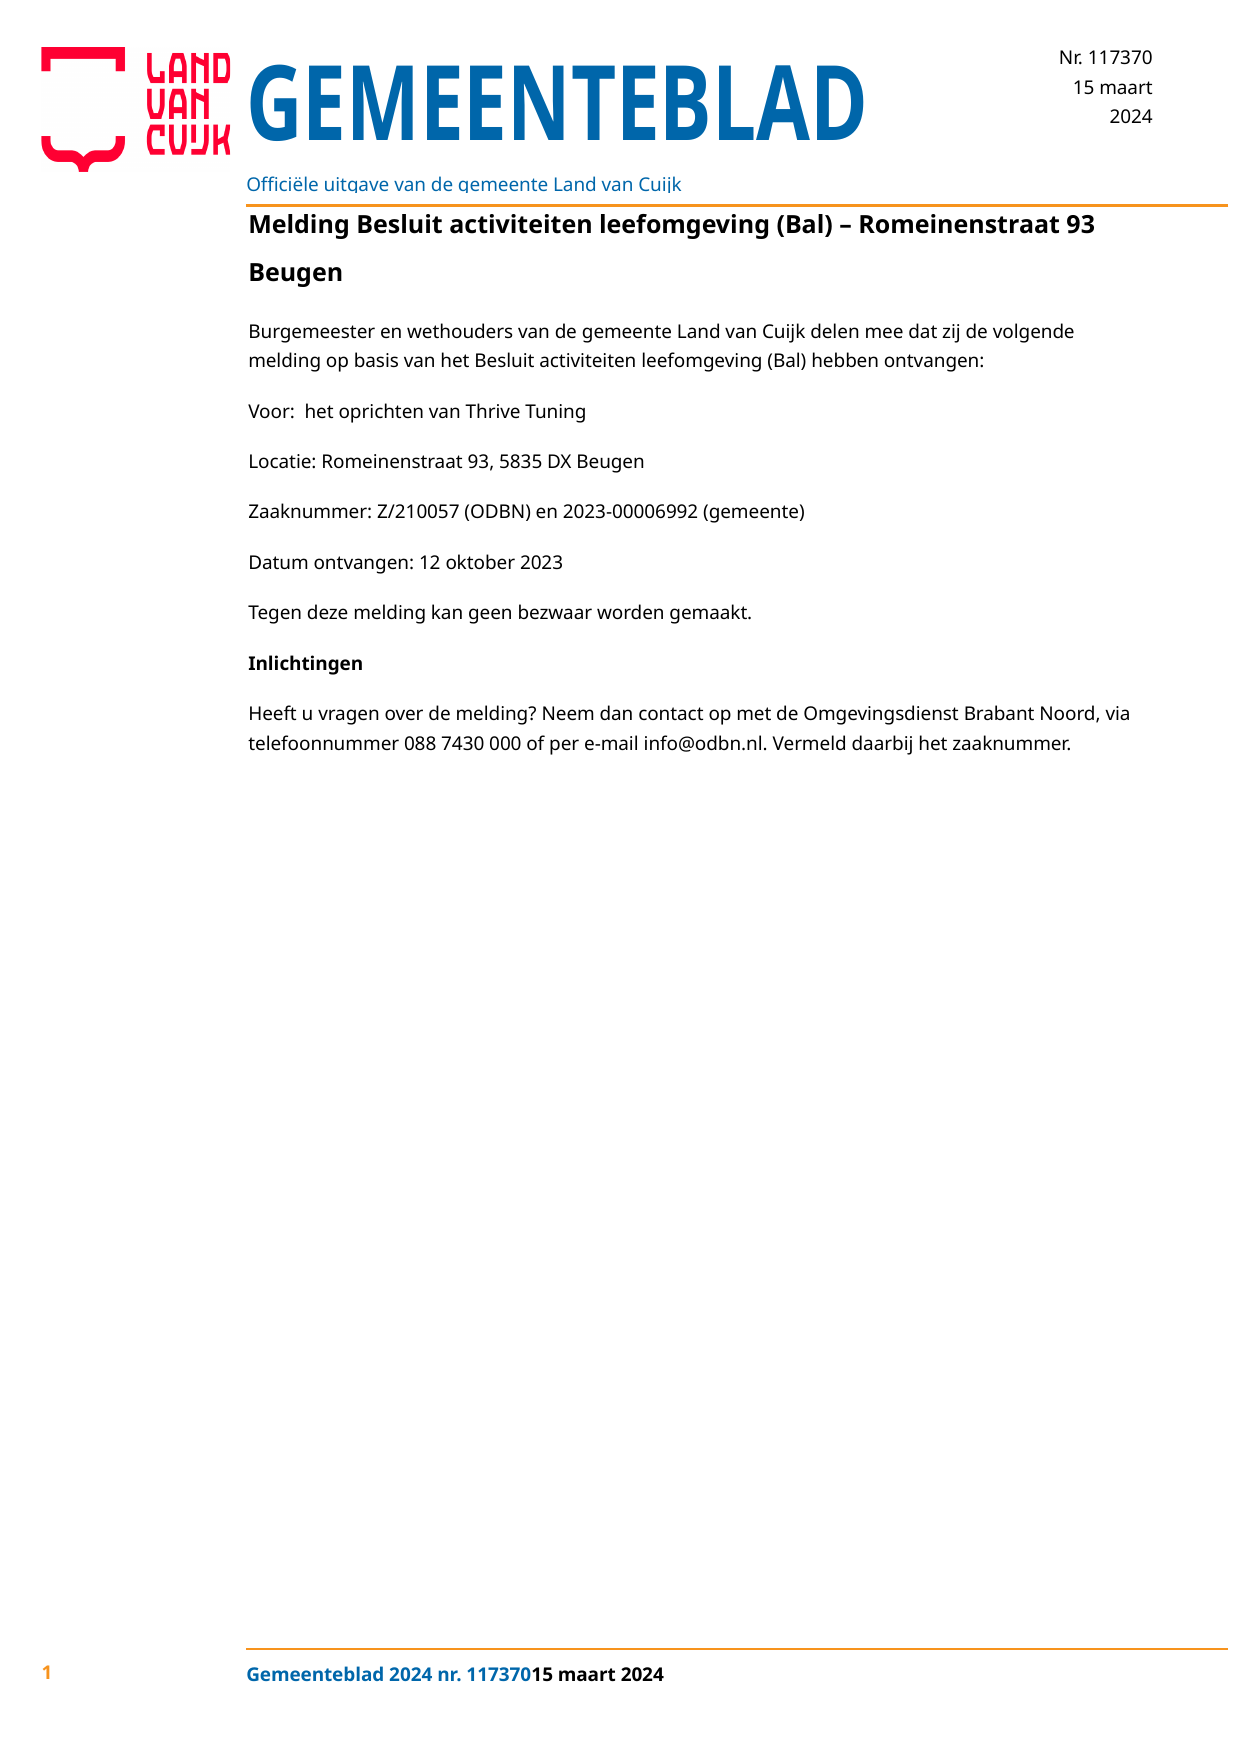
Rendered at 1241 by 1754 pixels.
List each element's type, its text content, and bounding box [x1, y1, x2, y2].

text Inlichtingen [248, 650, 1152, 676]
text Tegen deze melding kan geen bezwaar worden gemaakt. [248, 599, 1152, 625]
text Zaaknummer: Z/210057 (ODBN) en 2023-00006992 (gemeente) [248, 499, 1152, 524]
text Datum ontvangen: 12 oktober 2023 [248, 549, 1152, 575]
text Burgemeester en wethouders van de gemeente Land van Cuijk delen mee dat zij de volgende melding op basis van het Besluit activiteiten leefomgeving (Bal) hebben ontvangen: [248, 318, 1152, 373]
picture [41, 47, 231, 172]
text Locatie: Romeinenstraat 93, 5835 DX Beugen [248, 448, 1152, 474]
text Heeft u vragen over de melding? Neem dan contact op met de Omgevingsdienst Brabant Noord, via telefoonnummer 088 7430 000 of per e-mail info@odbn.nl. Vermeld daarbij het zaaknummer. [248, 700, 1152, 756]
text Voor: het oprichten van Thrive Tuning [248, 398, 1152, 424]
text Melding Besluit activiteiten leefomgeving (Bal) – Romeinenstraat 93 Beugen [248, 207, 1152, 288]
